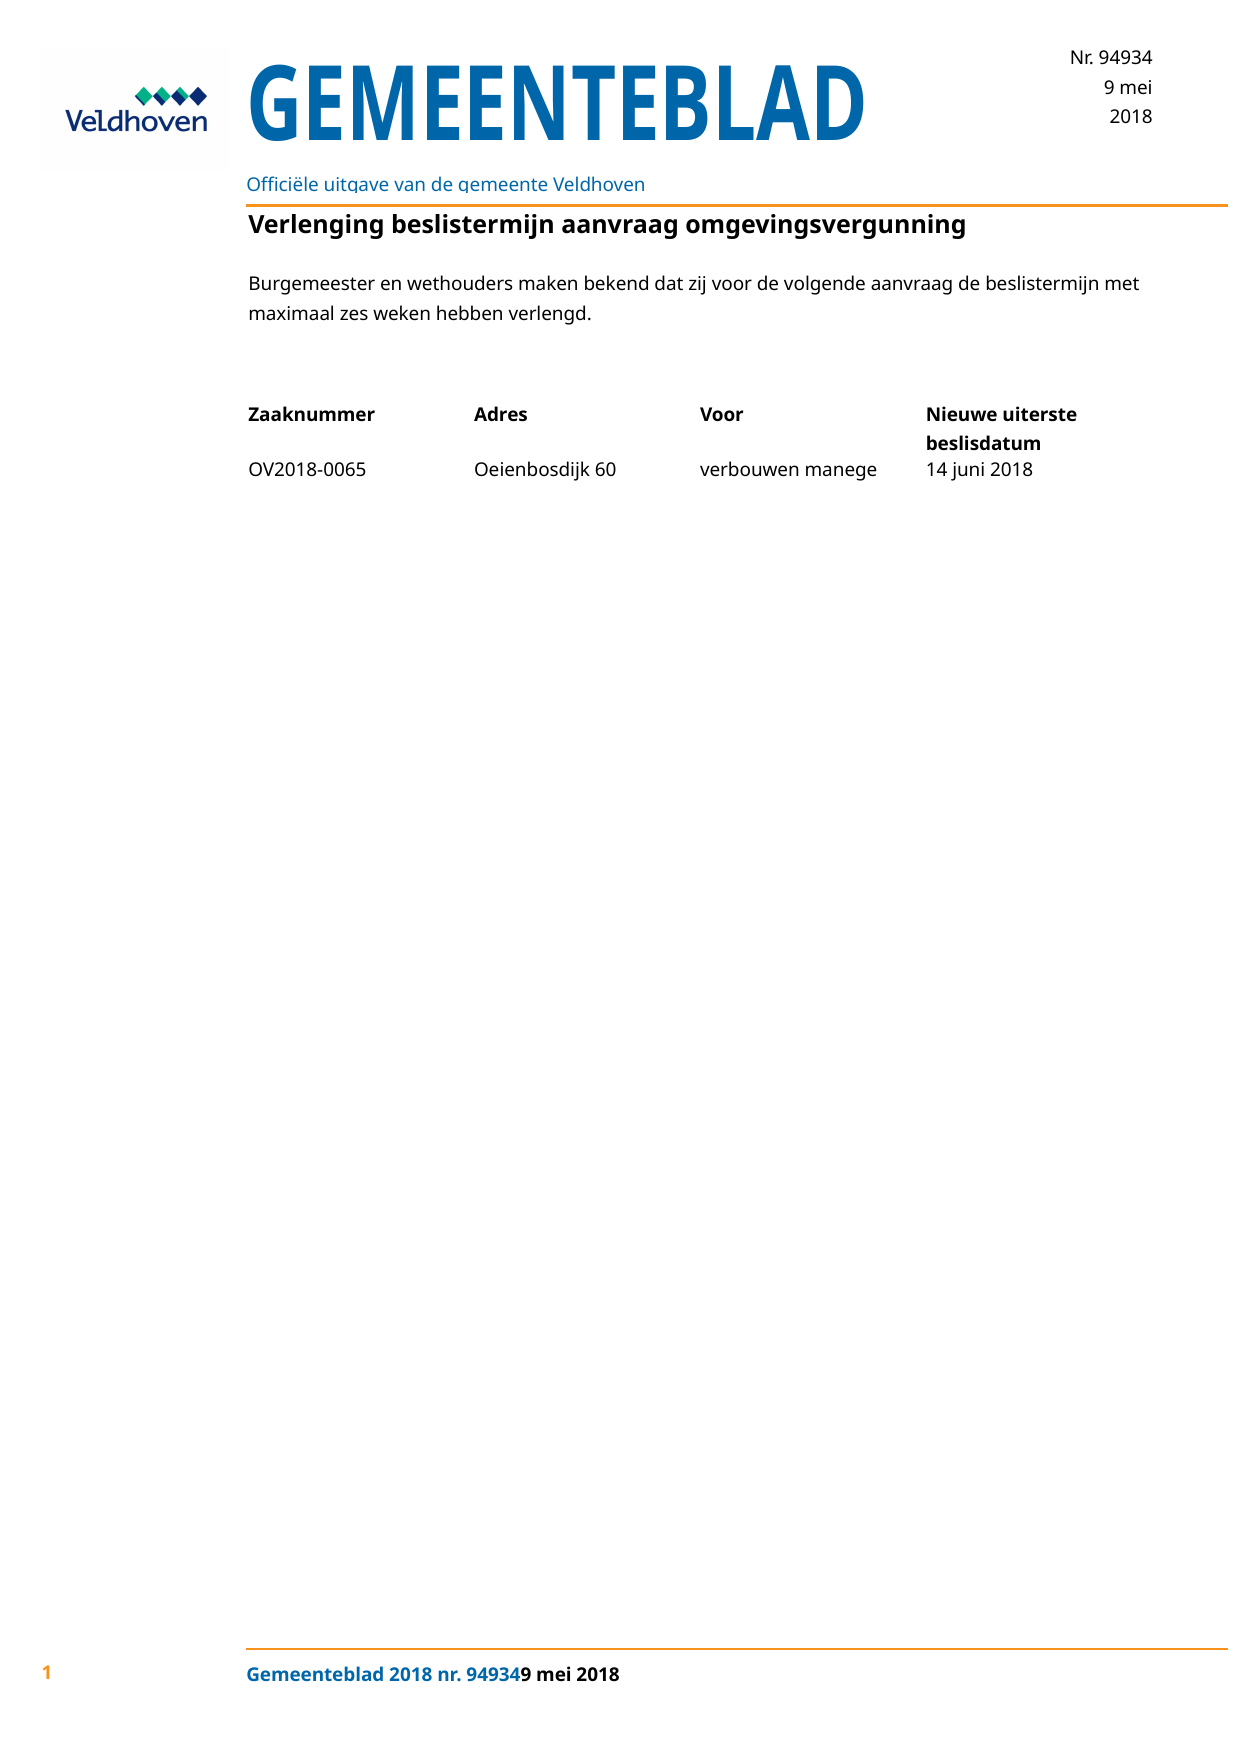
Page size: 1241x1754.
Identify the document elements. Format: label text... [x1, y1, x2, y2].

text Burgemeester en wethouders maken bekend dat zij voor de volgende aanvraag de beslistermijn met maximaal zes weken hebben verlengd. [248, 270, 1152, 326]
picture [41, 47, 231, 172]
table_cell Oeienbosdijk 60 [474, 456, 700, 482]
table_header Adres [474, 401, 700, 456]
table_header Voor [700, 401, 926, 456]
table_header Nieuwe uiterste beslisdatum [926, 401, 1152, 456]
text Verlenging beslistermijn aanvraag omgevingsvergunning [248, 207, 1152, 241]
table_header Zaaknummer [248, 401, 474, 456]
table_cell verbouwen manege [700, 456, 926, 482]
table_cell OV2018-0065 [248, 456, 474, 482]
table_cell 14 juni 2018 [926, 456, 1152, 482]
